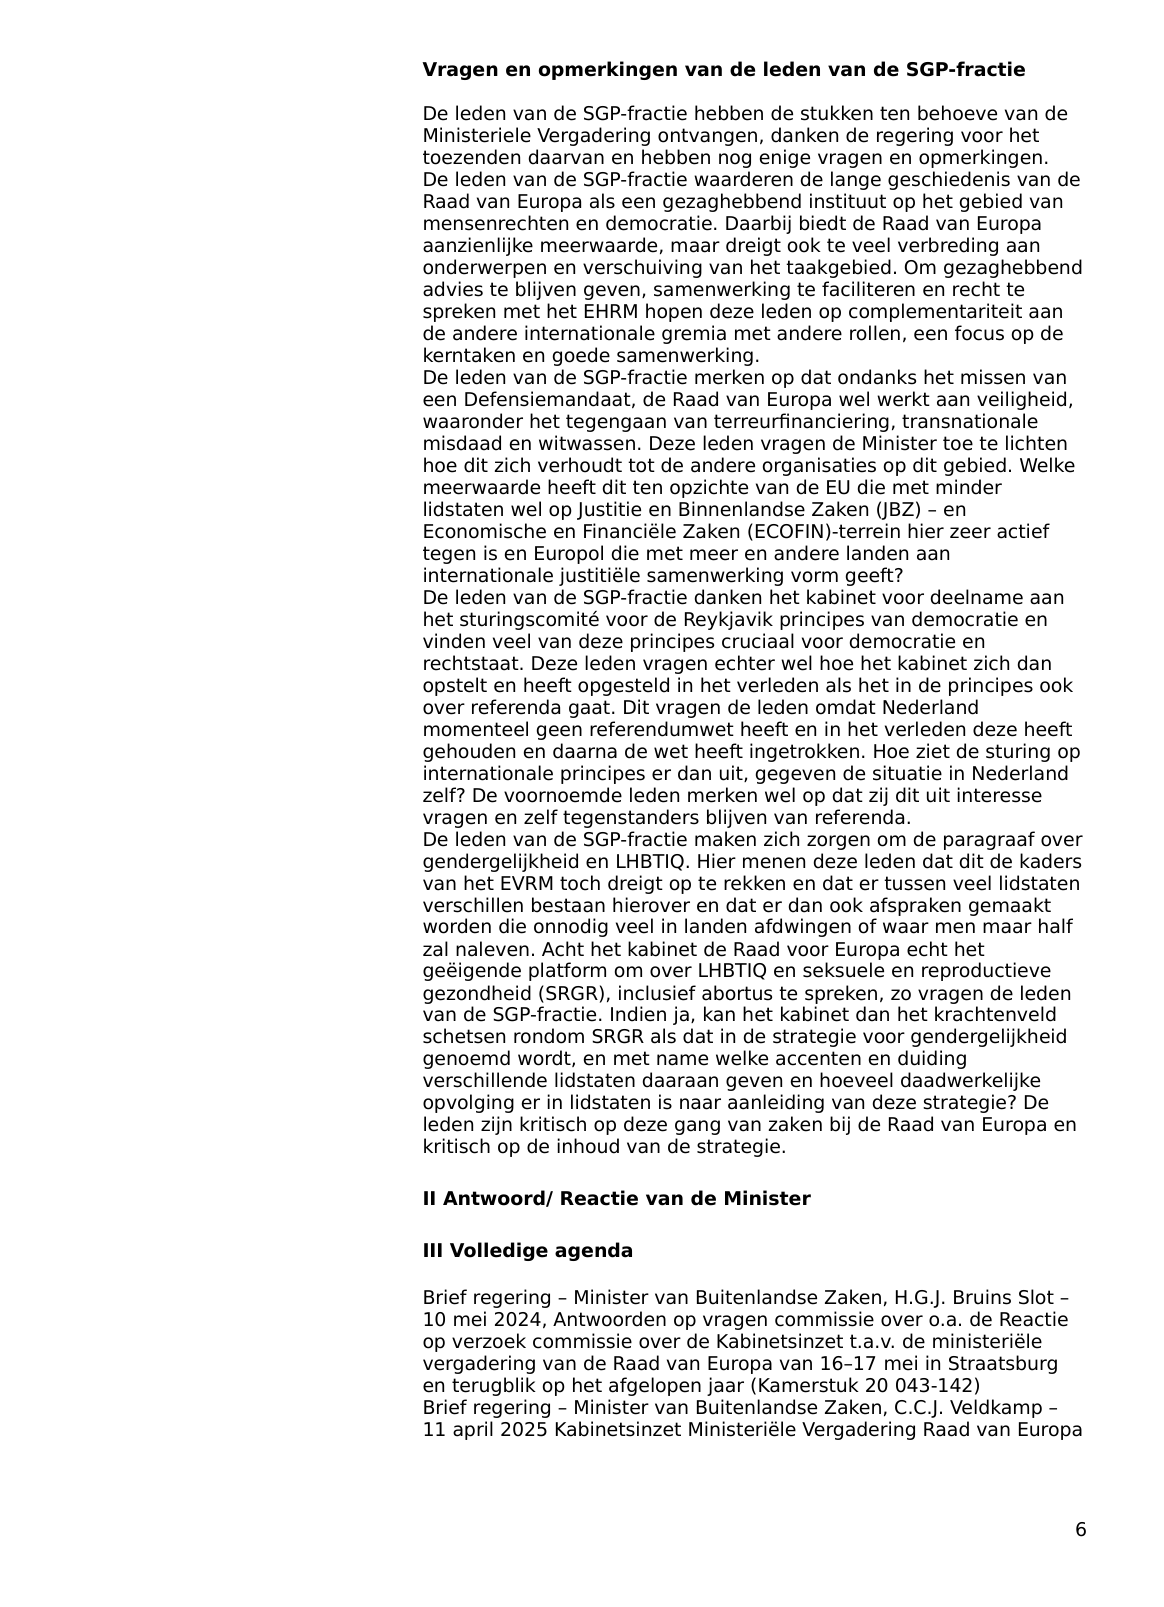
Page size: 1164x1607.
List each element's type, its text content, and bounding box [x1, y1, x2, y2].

text De leden van de SGP-fractie danken het kabinet voor deelname aan het sturingscomité voor de Reykjavik principes van democratie en vinden veel van deze principes cruciaal voor democratie en rechtstaat. Deze leden vragen echter wel hoe het kabinet zich dan opstelt en heeft opgesteld in het verleden als het in de principes ook over referenda gaat. Dit vragen de leden omdat Nederland momenteel geen referendumwet heeft en in het verleden deze heeft gehouden en daarna de wet heeft ingetrokken. Hoe ziet de sturing op internationale principes er dan uit, gegeven de situatie in Nederland zelf? De voornoemde leden merken wel op dat zij dit uit interesse vragen en zelf tegenstanders blijven van referenda. [422, 587, 1087, 828]
text De leden van de SGP-fractie hebben de stukken ten behoeve van de Ministeriele Vergadering ontvangen, danken de regering voor het toezenden daarvan en hebben nog enige vragen en opmerkingen. [422, 103, 1087, 169]
text De leden van de SGP-fractie waarderen de lange geschiedenis van de Raad van Europa als een gezaghebbend instituut op het gebied van mensenrechten en democratie. Daarbij biedt de Raad van Europa aanzienlijke meerwaarde, maar dreigt ook te veel verbreding aan onderwerpen en verschuiving van het taakgebied. Om gezaghebbend advies te blijven geven, samenwerking te faciliteren en recht te spreken met het EHRM hopen deze leden op complementariteit aan de andere internationale gremia met andere rollen, een focus op de kerntaken en goede samenwerking. [422, 169, 1087, 367]
text Brief regering – Minister van Buitenlandse Zaken, H.G.J. Bruins Slot – 10 mei 2024, Antwoorden op vragen commissie over o.a. de Reactie op verzoek commissie over de Kabinetsinzet t.a.v. de ministeriële vergadering van de Raad van Europa van 16–17 mei in Straatsburg en terugblik op het afgelopen jaar (Kamerstuk 20 043-142) [422, 1287, 1087, 1397]
text Brief regering – Minister van Buitenlandse Zaken, C.C.J. Veldkamp – 11 april 2025 Kabinetsinzet Ministeriële Vergadering Raad van Europa [422, 1397, 1087, 1441]
text De leden van de SGP-fractie merken op dat ondanks het missen van een Defensiemandaat, de Raad van Europa wel werkt aan veiligheid, waaronder het tegengaan van terreurfinanciering, transnationale misdaad en witwassen. Deze leden vragen de Minister toe te lichten hoe dit zich verhoudt tot de andere organisaties op dit gebied. Welke meerwaarde heeft dit ten opzichte van de EU die met minder lidstaten wel op Justitie en Binnenlandse Zaken (JBZ) – en Economische en Financiële Zaken (ECOFIN)-terrein hier zeer actief tegen is en Europol die met meer en andere landen aan internationale justitiële samenwerking vorm geeft? [422, 367, 1087, 587]
text De leden van de SGP-fractie maken zich zorgen om de paragraaf over gendergelijkheid en LHBTIQ. Hier menen deze leden dat dit de kaders van het EVRM toch dreigt op te rekken en dat er tussen veel lidstaten verschillen bestaan hierover en dat er dan ook afspraken gemaakt worden die onnodig veel in landen afdwingen of waar men maar half zal naleven. Acht het kabinet de Raad voor Europa echt het geëigende platform om over LHBTIQ en seksuele en reproductieve gezondheid (SRGR), inclusief abortus te spreken, zo vragen de leden van de SGP-fractie. Indien ja, kan het kabinet dan het krachtenveld schetsen rondom SRGR als dat in de strategie voor gendergelijkheid genoemd wordt, en met name welke accenten en duiding verschillende lidstaten daaraan geven en hoeveel daadwerkelijke opvolging er in lidstaten is naar aanleiding van deze strategie? De leden zijn kritisch op deze gang van zaken bij de Raad van Europa en kritisch op de inhoud van de strategie. [422, 828, 1087, 1158]
subtitle Vragen en opmerkingen van de leden van de SGP-fractie [422, 59, 1087, 81]
subtitle III Volledige agenda [422, 1240, 1087, 1262]
subtitle II Antwoord/ Reactie van de Minister [422, 1188, 1087, 1210]
